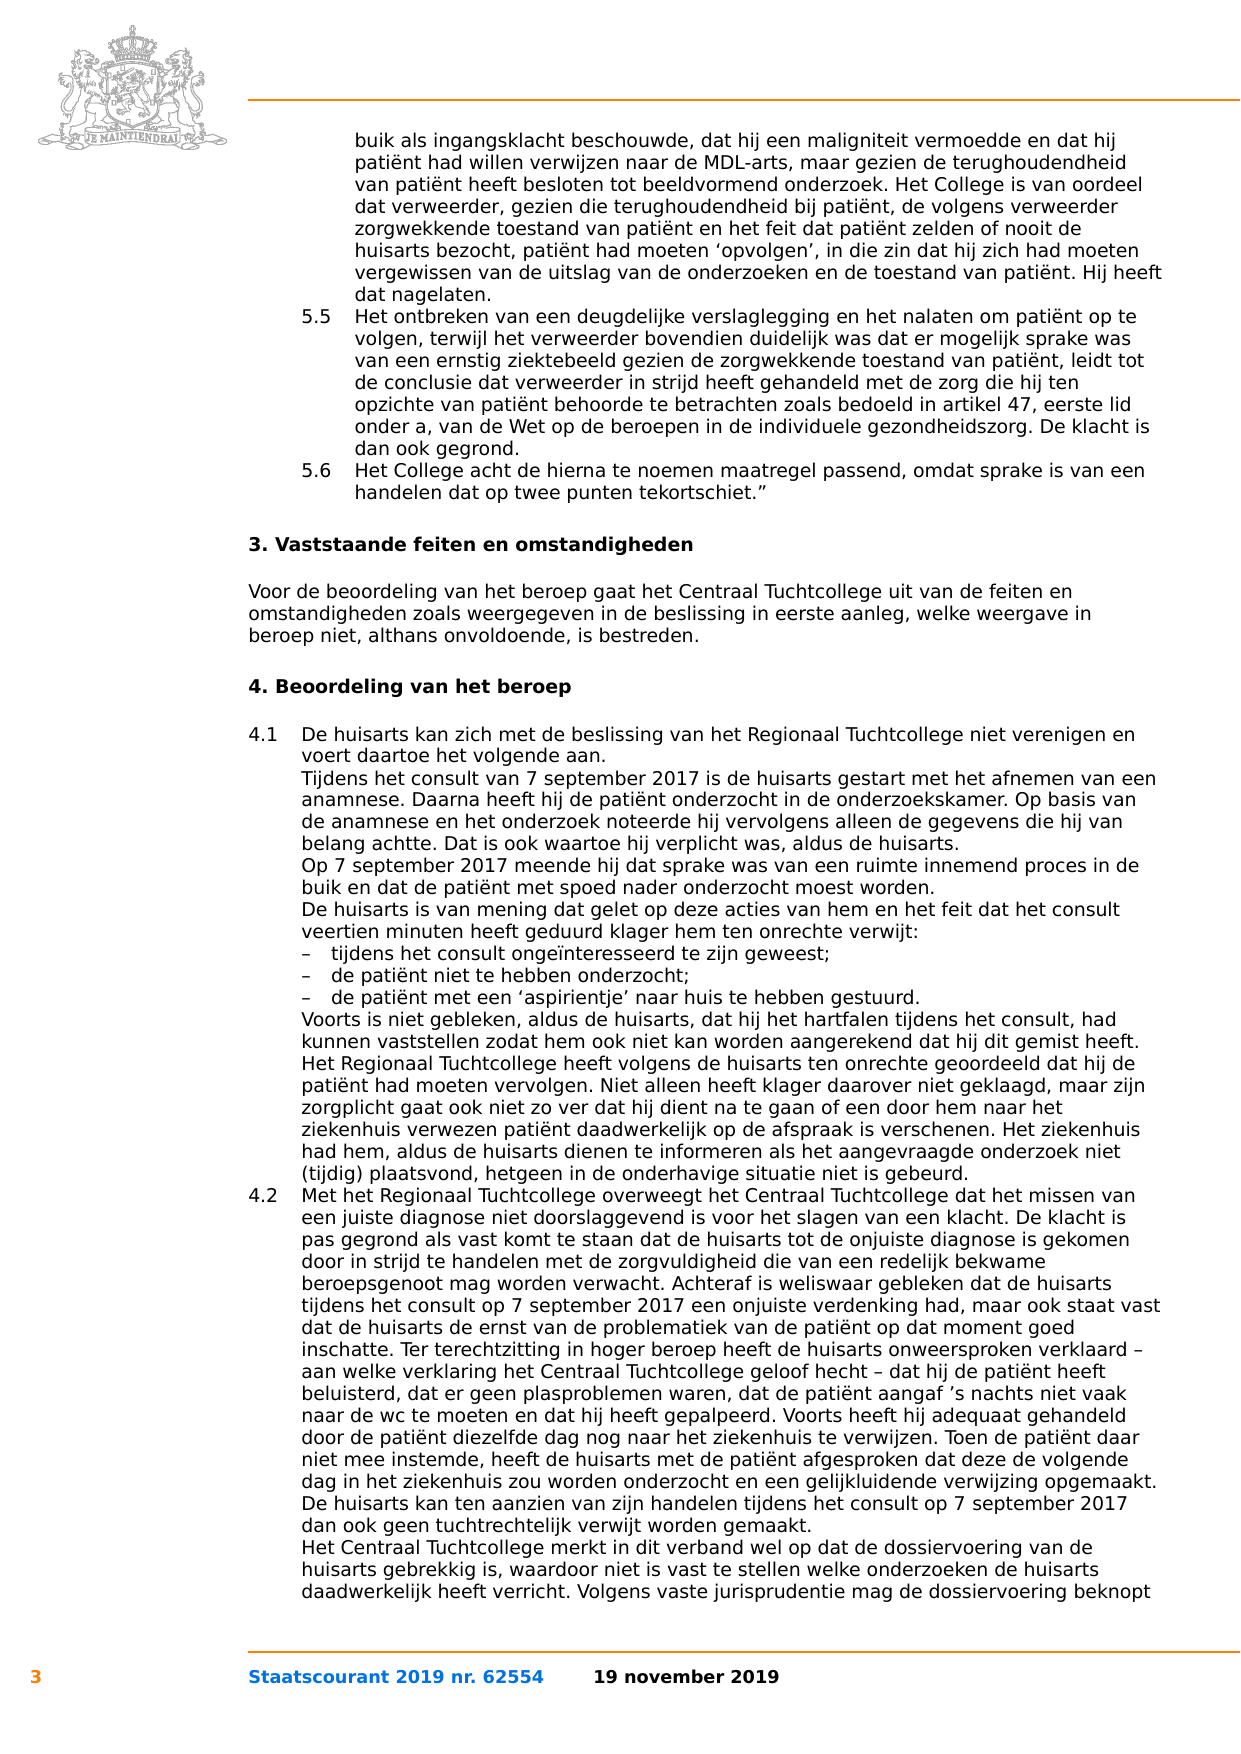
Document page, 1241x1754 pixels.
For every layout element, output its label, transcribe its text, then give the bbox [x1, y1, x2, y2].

subtitle 4. Beoordeling van het beroep [248, 676, 1163, 698]
text 5.6 Het College acht de hierna te noemen maatregel passend, omdat sprake is van een handelen dat op twee punten tekortschiet.” [301, 459, 1163, 503]
text buik als ingangsklacht beschouwde, dat hij een maligniteit vermoedde en dat hij patiënt had willen verwijzen naar de MDL-arts, maar gezien de terughoudendheid van patiënt heeft besloten tot beeldvormend onderzoek. Het College is van oordeel dat verweerder, gezien die terughoudendheid bij patiënt, de volgens verweerder zorgwekkende toestand van patiënt en het feit dat patiënt zelden of nooit de huisarts bezocht, patiënt had moeten ‘opvolgen’, in die zin dat hij zich had moeten vergewissen van de uitslag van de onderzoeken en de toestand van patiënt. Hij heeft dat nagelaten. [301, 130, 1163, 306]
text 4.1 De huisarts kan zich met de beslissing van het Regionaal Tuchtcollege niet verenigen en voert daartoe het volgende aan. [248, 723, 1163, 767]
text 4.2 Met het Regionaal Tuchtcollege overweegt het Centraal Tuchtcollege dat het missen van een juiste diagnose niet doorslaggevend is voor het slagen van een klacht. De klacht is pas gegrond als vast komt te staan dat de huisarts tot de onjuiste diagnose is gekomen door in strijd te handelen met de zorgvuldigheid die van een redelijk bekwame beroepsgenoot mag worden verwacht. Achteraf is weliswaar gebleken dat de huisarts tijdens het consult op 7 september 2017 een onjuiste verdenking had, maar ook staat vast dat de huisarts de ernst van de problematiek van de patiënt op dat moment goed inschatte. Ter terechtzitting in hoger beroep heeft de huisarts onweersproken verklaard – aan welke verklaring het Centraal Tuchtcollege geloof hecht – dat hij de patiënt heeft beluisterd, dat er geen plasproblemen waren, dat de patiënt aangaf ’s nachts niet vaak naar de wc te moeten en dat hij heeft gepalpeerd. Voorts heeft hij adequaat gehandeld door de patiënt diezelfde dag nog naar het ziekenhuis te verwijzen. Toen de patiënt daar niet mee instemde, heeft de huisarts met de patiënt afgesproken dat deze de volgende dag in het ziekenhuis zou worden onderzocht en een gelijkluidende verwijzing opgemaakt. De huisarts kan ten aanzien van zijn handelen tijdens het consult op 7 september 2017 dan ook geen tuchtrechtelijk verwijt worden gemaakt. [248, 1185, 1163, 1537]
text – de patiënt niet te hebben onderzocht; [301, 965, 1163, 987]
text De huisarts is van mening dat gelet op deze acties van hem en het feit dat het consult veertien minuten heeft geduurd klager hem ten onrechte verwijt: [301, 899, 1163, 943]
text – tijdens het consult ongeïnteresseerd te zijn geweest; [301, 943, 1163, 965]
text Tijdens het consult van 7 september 2017 is de huisarts gestart met het afnemen van een anamnese. Daarna heeft hij de patiënt onderzocht in de onderzoekskamer. Op basis van de anamnese en het onderzoek noteerde hij vervolgens alleen de gegevens die hij van belang achtte. Dat is ook waartoe hij verplicht was, aldus de huisarts. [301, 767, 1163, 855]
text 5.5 Het ontbreken van een deugdelijke verslaglegging en het nalaten om patiënt op te volgen, terwijl het verweerder bovendien duidelijk was dat er mogelijk sprake was van een ernstig ziektebeeld gezien de zorgwekkende toestand van patiënt, leidt tot de conclusie dat verweerder in strijd heeft gehandeld met de zorg die hij ten opzichte van patiënt behoorde te betrachten zoals bedoeld in artikel 47, eerste lid onder a, van de Wet op de beroepen in de individuele gezondheidszorg. De klacht is dan ook gegrond. [301, 306, 1163, 459]
text Het Centraal Tuchtcollege merkt in dit verband wel op dat de dossiervoering van de huisarts gebrekkig is, waardoor niet is vast te stellen welke onderzoeken de huisarts daadwerkelijk heeft verricht. Volgens vaste jurisprudentie mag de dossiervoering beknopt [301, 1537, 1163, 1603]
subtitle 3. Vaststaande feiten en omstandigheden [248, 533, 1163, 556]
text – de patiënt met een ‘aspirientje’ naar huis te hebben gestuurd. [301, 987, 1163, 1009]
text Voorts is niet gebleken, aldus de huisarts, dat hij het hartfalen tijdens het consult, had kunnen vaststellen zodat hem ook niet kan worden aangerekend dat hij dit gemist heeft. [301, 1009, 1163, 1053]
text Op 7 september 2017 meende hij dat sprake was van een ruimte innemend proces in de buik en dat de patiënt met spoed nader onderzocht moest worden. [301, 855, 1163, 899]
picture [38, 25, 227, 150]
text Het Regionaal Tuchtcollege heeft volgens de huisarts ten onrechte geoordeeld dat hij de patiënt had moeten vervolgen. Niet alleen heeft klager daarover niet geklaagd, maar zijn zorgplicht gaat ook niet zo ver dat hij dient na te gaan of een door hem naar het ziekenhuis verwezen patiënt daadwerkelijk op de afspraak is verschenen. Het ziekenhuis had hem, aldus de huisarts dienen te informeren als het aangevraagde onderzoek niet (tijdig) plaatsvond, hetgeen in de onderhavige situatie niet is gebeurd. [301, 1053, 1163, 1185]
text Voor de beoordeling van het beroep gaat het Centraal Tuchtcollege uit van de feiten en omstandigheden zoals weergegeven in de beslissing in eerste aanleg, welke weergave in beroep niet, althans onvoldoende, is bestreden. [248, 581, 1163, 646]
